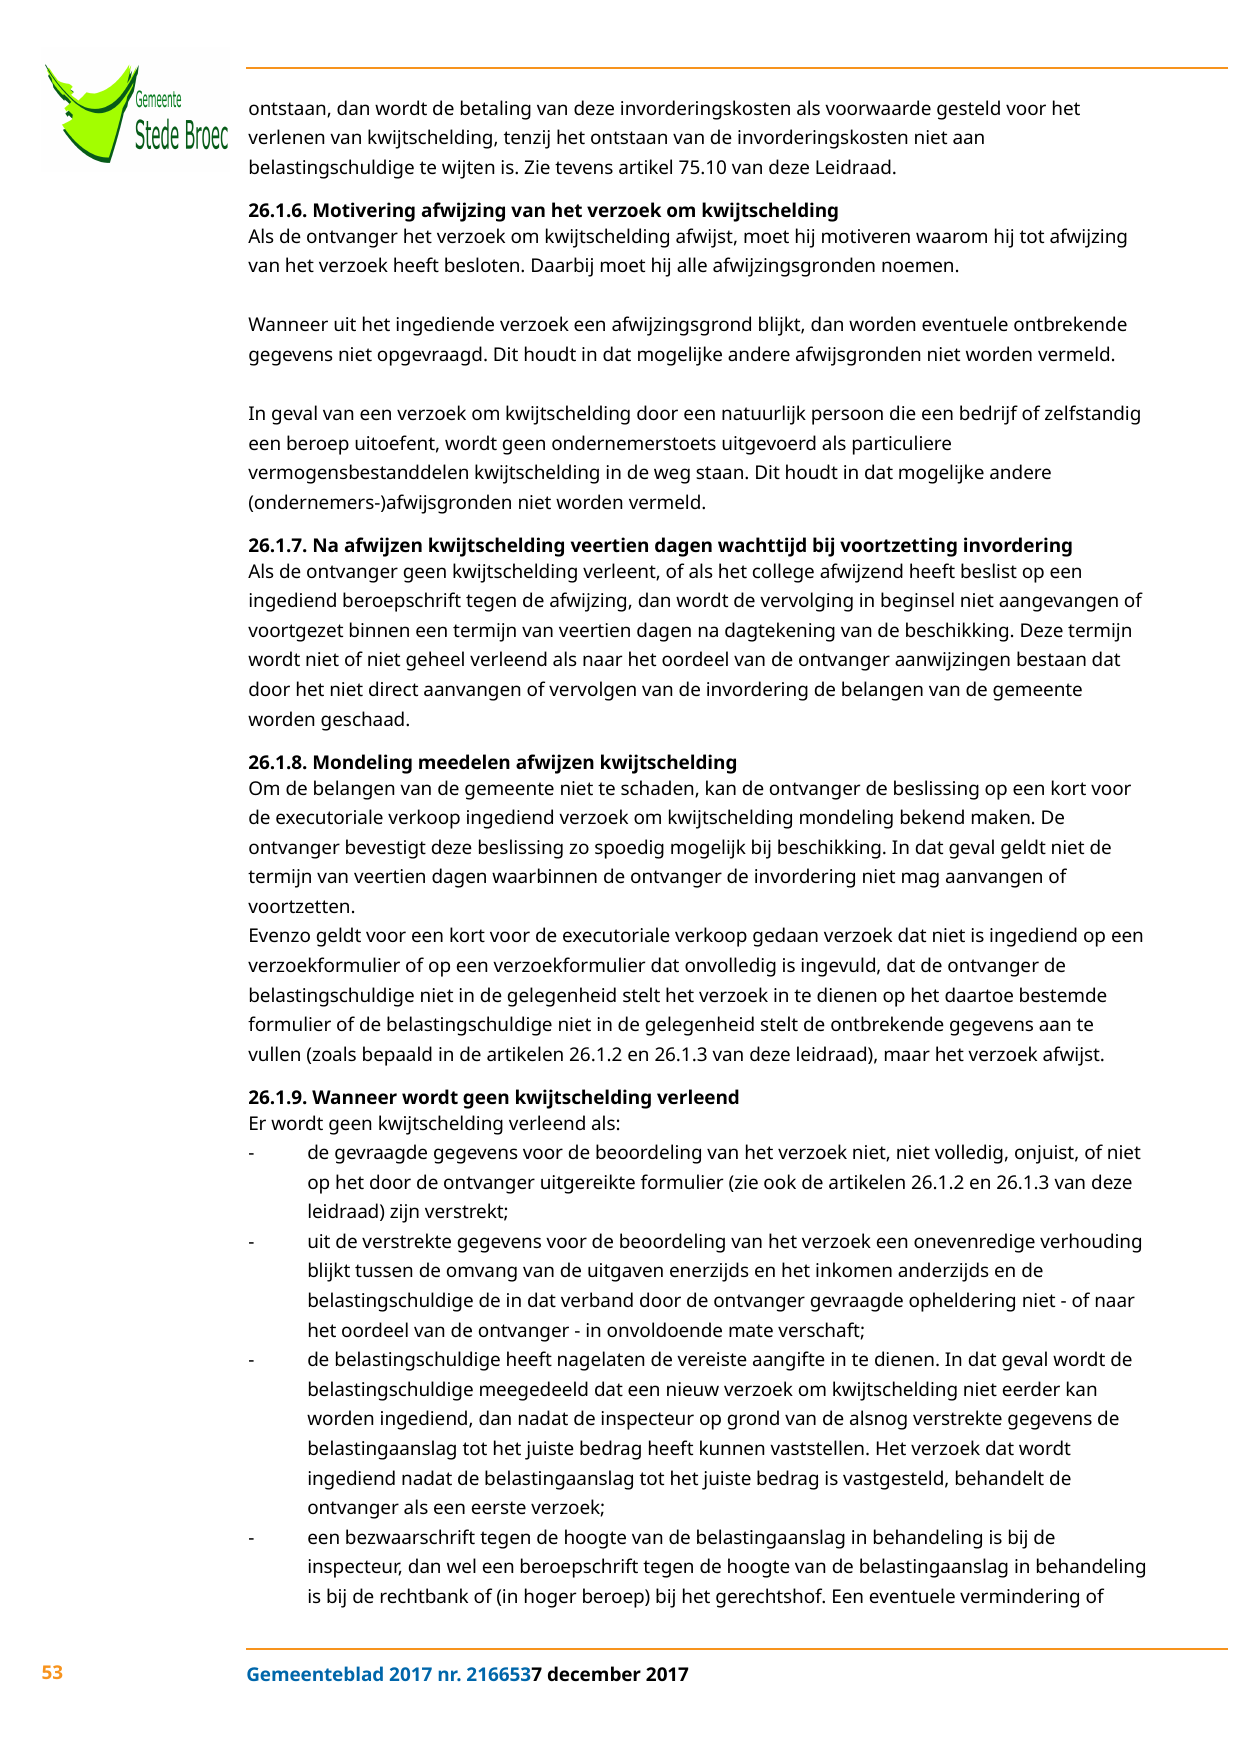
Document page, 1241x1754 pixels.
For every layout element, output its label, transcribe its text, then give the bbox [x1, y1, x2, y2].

text 26.1.7. Na afwijzen kwijtschelding veertien dagen wachttijd bij voortzetting invordering [248, 532, 1152, 558]
list uit de verstrekte gegevens voor de beoordeling van het verzoek een onevenredige verhouding blijkt tussen de omvang van de uitgaven enerzijds en het inkomen anderzijds en de belastingschuldige de in dat verband door de ontvanger gevraagde opheldering niet - of naar het oordeel van de ontvanger - in onvoldoende mate verschaft; [248, 1228, 1152, 1343]
text Er wordt geen kwijtschelding verleend als: [248, 1110, 1152, 1136]
list de belastingschuldige heeft nagelaten de vereiste aangifte in te dienen. In dat geval wordt de belastingschuldige meegedeeld dat een nieuw verzoek om kwijtschelding niet eerder kan worden ingediend, dan nadat de inspecteur op grond van de alsnog verstrekte gegevens de belastingaanslag tot het juiste bedrag heeft kunnen vaststellen. Het verzoek dat wordt ingediend nadat de belastingaanslag tot het juiste bedrag is vastgesteld, behandelt de ontvanger als een eerste verzoek; [248, 1346, 1152, 1520]
text In geval van een verzoek om kwijtschelding door een natuurlijk persoon die een bedrijf of zelfstandig een beroep uitoefent, wordt geen ondernemerstoets uitgevoerd als particuliere vermogensbestanddelen kwijtschelding in de weg staan. Dit houdt in dat mogelijke andere (ondernemers-)afwijsgronden niet worden vermeld. [248, 400, 1152, 515]
list de gevraagde gegevens voor de beoordeling van het verzoek niet, niet volledig, onjuist, of niet op het door de ontvanger uitgereikte formulier (zie ook de artikelen 26.1.2 en 26.1.3 van deze leidraad) zijn verstrekt; [248, 1139, 1152, 1224]
text ontstaan, dan wordt de betaling van deze invorderingskosten als voorwaarde gesteld voor het verlenen van kwijtschelding, tenzij het ontstaan van de invorderingskosten niet aan belastingschuldige te wijten is. Zie tevens artikel 75.10 van deze Leidraad. [248, 95, 1152, 180]
text 26.1.9. Wanneer wordt geen kwijtschelding verleend [248, 1084, 1152, 1110]
text 26.1.8. Mondeling meedelen afwijzen kwijtschelding [248, 749, 1152, 775]
text Wanneer uit het ingediende verzoek een afwijzingsgrond blijkt, dan worden eventuele ontbrekende gegevens niet opgevraagd. Dit houdt in dat mogelijke andere afwijsgronden niet worden vermeld. [248, 312, 1152, 367]
text Evenzo geldt voor een kort voor de executoriale verkoop gedaan verzoek dat niet is ingediend op een verzoekformulier of op een verzoekformulier dat onvolledig is ingevuld, dat de ontvanger de belastingschuldige niet in de gelegenheid stelt het verzoek in te dienen op het daartoe bestemde formulier of de belastingschuldige niet in de gelegenheid stelt de ontbrekende gegevens aan te vullen (zoals bepaald in de artikelen 26.1.2 en 26.1.3 van deze leidraad), maar het verzoek afwijst. [248, 923, 1152, 1067]
text Om de belangen van de gemeente niet te schaden, kan de ontvanger de beslissing op een kort voor de executoriale verkoop ingediend verzoek om kwijtschelding mondeling bekend maken. De ontvanger bevestigt deze beslissing zo spoedig mogelijk bij beschikking. In dat geval geldt niet de termijn van veertien dagen waarbinnen de ontvanger de invordering niet mag aanvangen of voortzetten. [248, 775, 1152, 919]
text Als de ontvanger het verzoek om kwijtschelding afwijst, moet hij motiveren waarom hij tot afwijzing van het verzoek heeft besloten. Daarbij moet hij alle afwijzingsgronden noemen. [248, 223, 1152, 278]
text Als de ontvanger geen kwijtschelding verleent, of als het college afwijzend heeft beslist op een ingediend beroepschrift tegen de afwijzing, dan wordt de vervolging in beginsel niet aangevangen of voortgezet binnen een termijn van veertien dagen na dagtekening van de beschikking. Deze termijn wordt niet of niet geheel verleend als naar het oordeel van de ontvanger aanwijzingen bestaan dat door het niet direct aanvangen of vervolgen van de invordering de belangen van de gemeente worden geschaad. [248, 558, 1152, 732]
picture [41, 47, 231, 172]
list een bezwaarschrift tegen de hoogte van de belastingaanslag in behandeling is bij de inspecteur, dan wel een beroepschrift tegen de hoogte van de belastingaanslag in behandeling is bij de rechtbank of (in hoger beroep) bij het gerechtshof. Een eventuele vermindering of [248, 1524, 1152, 1609]
text 26.1.6. Motivering afwijzing van het verzoek om kwijtschelding [248, 197, 1152, 223]
